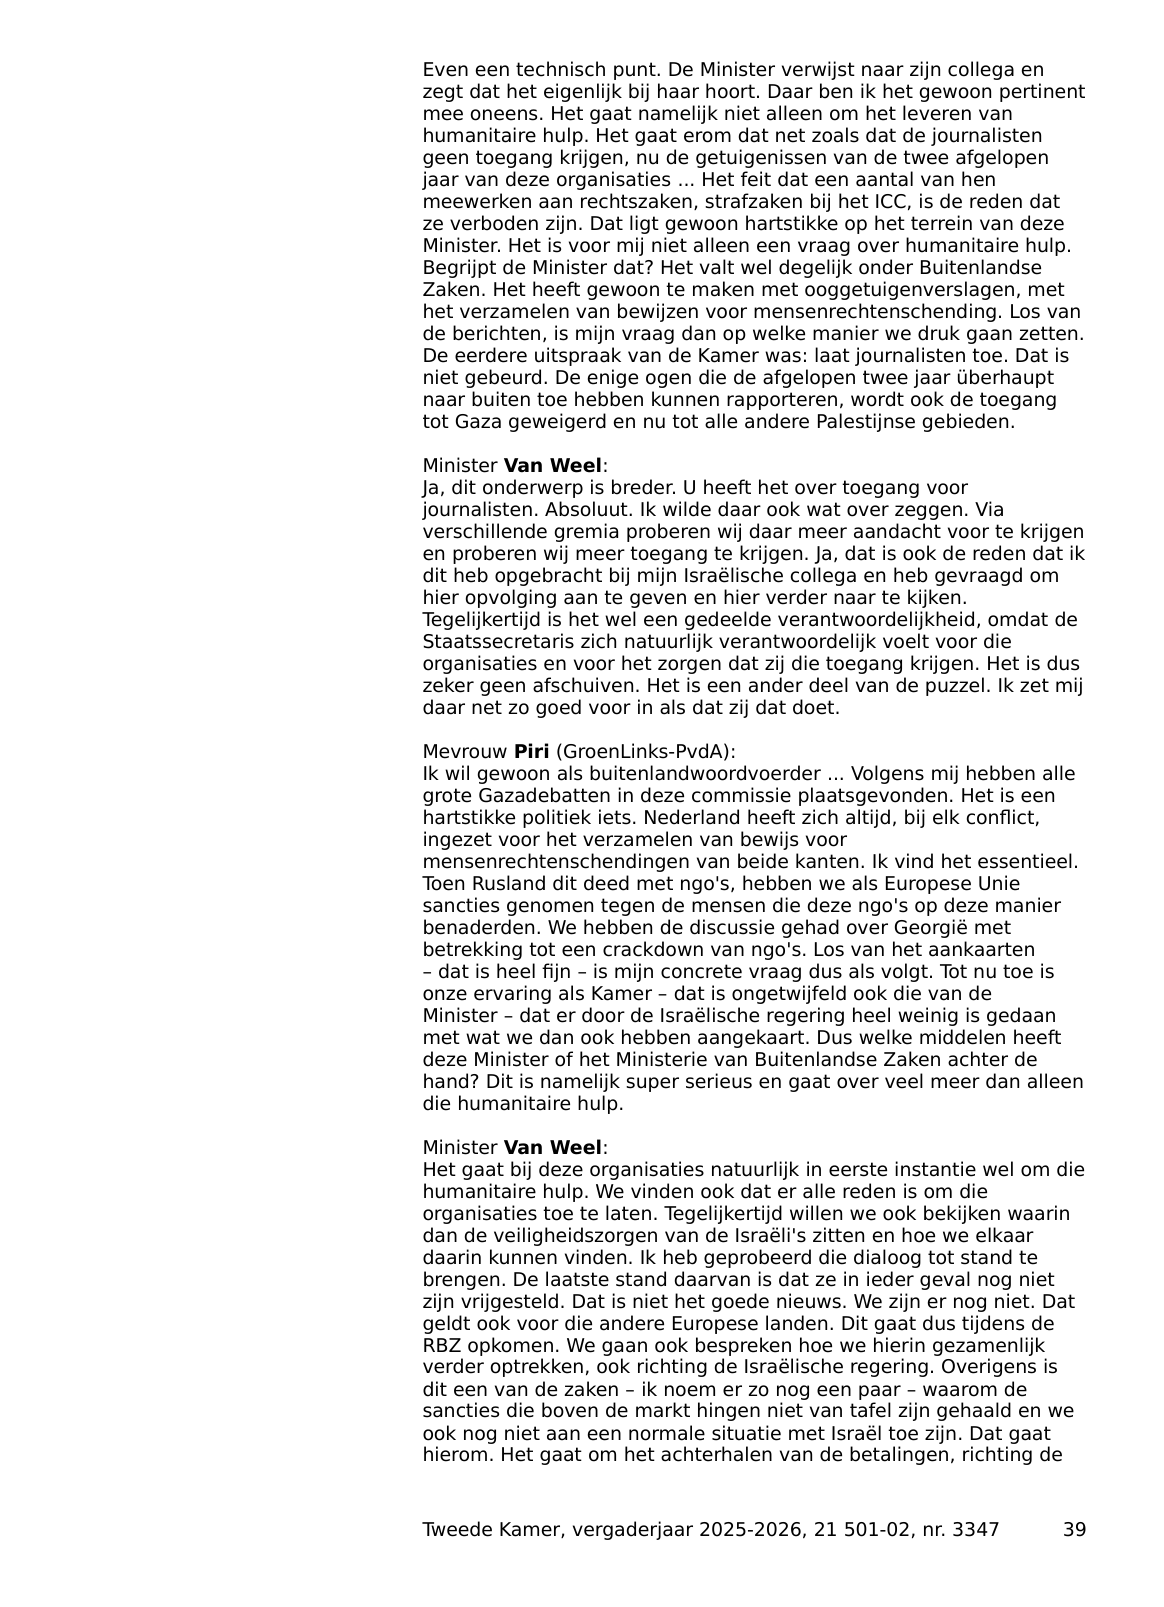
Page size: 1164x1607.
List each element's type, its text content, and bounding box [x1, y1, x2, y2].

text Ja, dit onderwerp is breder. U heeft het over toegang voor journalisten. Absoluut. Ik wilde daar ook wat over zeggen. Via verschillende gremia proberen wij daar meer aandacht voor te krijgen en proberen wij meer toegang te krijgen. Ja, dat is ook de reden dat ik dit heb opgebracht bij mijn Israëlische collega en heb gevraagd om hier opvolging aan te geven en hier verder naar te kijken. Tegelijkertijd is het wel een gedeelde verantwoordelijkheid, omdat de Staatssecretaris zich natuurlijk verantwoordelijk voelt voor die organisaties en voor het zorgen dat zij die toegang krijgen. Het is dus zeker geen afschuiven. Het is een ander deel van de puzzel. Ik zet mij daar net zo goed voor in als dat zij dat doet. [422, 477, 1087, 719]
text Minister Van Weel: [422, 1137, 1087, 1159]
text Even een technisch punt. De Minister verwijst naar zijn collega en zegt dat het eigenlijk bij haar hoort. Daar ben ik het gewoon pertinent mee oneens. Het gaat namelijk niet alleen om het leveren van humanitaire hulp. Het gaat erom dat net zoals dat de journalisten geen toegang krijgen, nu de getuigenissen van de twee afgelopen jaar van deze organisaties ... Het feit dat een aantal van hen meewerken aan rechtszaken, strafzaken bij het ICC, is de reden dat ze verboden zijn. Dat ligt gewoon hartstikke op het terrein van deze Minister. Het is voor mij niet alleen een vraag over humanitaire hulp. Begrijpt de Minister dat? Het valt wel degelijk onder Buitenlandse Zaken. Het heeft gewoon te maken met ooggetuigenverslagen, met het verzamelen van bewijzen voor mensenrechtenschending. Los van de berichten, is mijn vraag dan op welke manier we druk gaan zetten. De eerdere uitspraak van de Kamer was: laat journalisten toe. Dat is niet gebeurd. De enige ogen die de afgelopen twee jaar überhaupt naar buiten toe hebben kunnen rapporteren, wordt ook de toegang tot Gaza geweigerd en nu tot alle andere Palestijnse gebieden. [422, 59, 1087, 433]
text Ik wil gewoon als buitenlandwoordvoerder ... Volgens mij hebben alle grote Gazadebatten in deze commissie plaatsgevonden. Het is een hartstikke politiek iets. Nederland heeft zich altijd, bij elk conflict, ingezet voor het verzamelen van bewijs voor mensenrechtenschendingen van beide kanten. Ik vind het essentieel. Toen Rusland dit deed met ngo's, hebben we als Europese Unie sancties genomen tegen de mensen die deze ngo's op deze manier benaderden. We hebben de discussie gehad over Georgië met betrekking tot een crackdown van ngo's. Los van het aankaarten – dat is heel fijn – is mijn concrete vraag dus als volgt. Tot nu toe is onze ervaring als Kamer – dat is ongetwijfeld ook die van de Minister – dat er door de Israëlische regering heel weinig is gedaan met wat we dan ook hebben aangekaart. Dus welke middelen heeft deze Minister of het Ministerie van Buitenlandse Zaken achter de hand? Dit is namelijk super serieus en gaat over veel meer dan alleen die humanitaire hulp. [422, 763, 1087, 1114]
text Mevrouw Piri (GroenLinks-PvdA): [422, 741, 1087, 763]
text Minister Van Weel: [422, 455, 1087, 477]
text Het gaat bij deze organisaties natuurlijk in eerste instantie wel om die humanitaire hulp. We vinden ook dat er alle reden is om die organisaties toe te laten. Tegelijkertijd willen we ook bekijken waarin dan de veiligheidszorgen van de Israëli's zitten en hoe we elkaar daarin kunnen vinden. Ik heb geprobeerd die dialoog tot stand te brengen. De laatste stand daarvan is dat ze in ieder geval nog niet zijn vrijgesteld. Dat is niet het goede nieuws. We zijn er nog niet. Dat geldt ook voor die andere Europese landen. Dit gaat dus tijdens de RBZ opkomen. We gaan ook bespreken hoe we hierin gezamenlijk verder optrekken, ook richting de Israëlische regering. Overigens is dit een van de zaken – ik noem er zo nog een paar – waarom de sancties die boven de markt hingen niet van tafel zijn gehaald en we ook nog niet aan een normale situatie met Israël toe zijn. Dat gaat hierom. Het gaat om het achterhalen van de betalingen, richting de [422, 1159, 1087, 1466]
